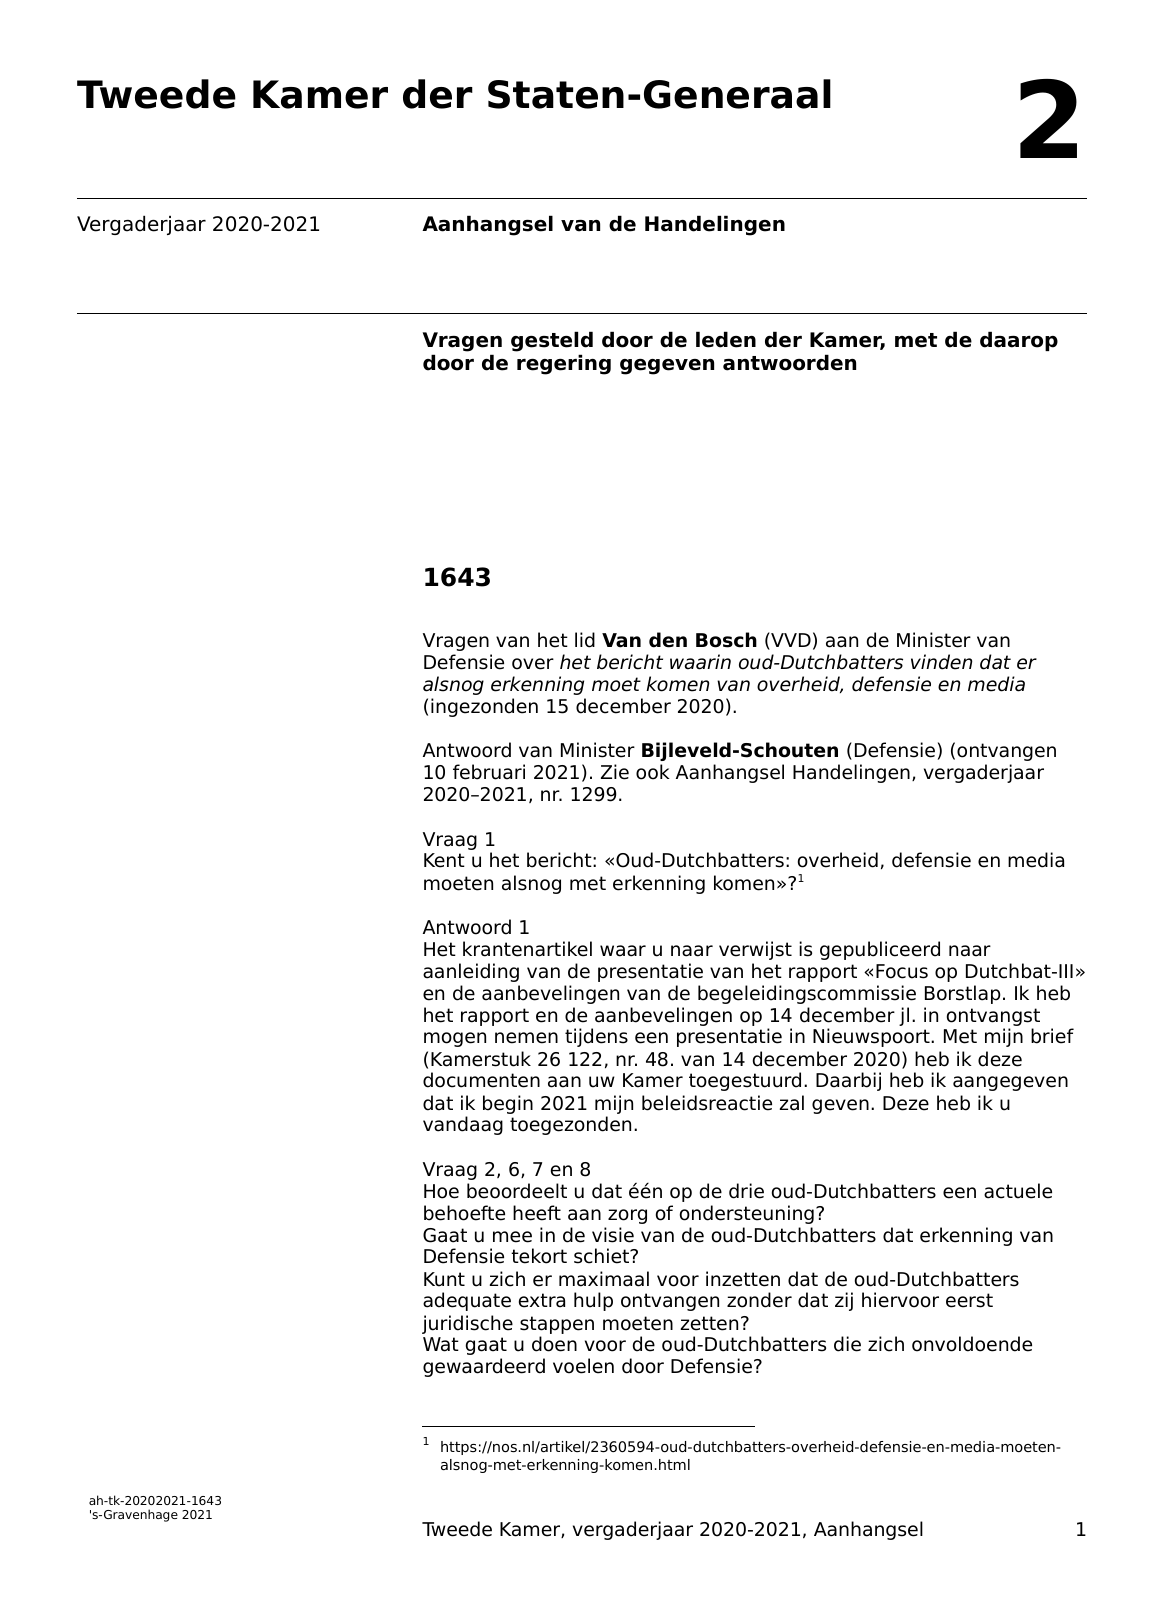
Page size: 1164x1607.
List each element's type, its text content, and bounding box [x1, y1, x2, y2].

text ah-tk-20202021-1643 [88, 1494, 323, 1508]
text https://nos.nl/artikel/2360594-oud-dutchbatters-overheid-defensie-en-media-moeten-alsnog-met-erkenning-komen.html [422, 1435, 1087, 1474]
text 1643 [422, 563, 1087, 592]
text Vraag 2, 6, 7 en 8 [422, 1158, 1087, 1181]
table_header Tweede Kamer der Staten-Generaal [77, 59, 886, 198]
text 's-Gravenhage 2021 [88, 1508, 323, 1522]
text Kunt u zich er maximaal voor inzetten dat de oud-Dutchbatters adequate extra hulp ontvangen zonder dat zij hiervoor eerst juridische stappen moeten zetten? [422, 1268, 1087, 1334]
text Hoe beoordeelt u dat één op de drie oud-Dutchbatters een actuele behoefte heeft aan zorg of ondersteuning? [422, 1181, 1087, 1224]
table_cell [77, 314, 422, 375]
text Vragen van het lid Van den Bosch (VVD) aan de Minister van Defensie over het bericht waarin oud-Dutchbatters vinden dat er alsnog erkenning moet komen van overheid, defensie en media (ingezonden 15 december 2020). [422, 630, 1087, 718]
text Het krantenartikel waar u naar verwijst is gepubliceerd naar aanleiding van de presentatie van het rapport «Focus op Dutchbat-III» en de aanbevelingen van de begeleidingscommissie Borstlap. Ik heb het rapport en de aanbevelingen op 14 december jl. in ontvangst mogen nemen tijdens een presentatie in Nieuwspoort. Met mijn brief (Kamerstuk 26 122, nr. 48. van 14 december 2020) heb ik deze documenten aan uw Kamer toegestuurd. Daarbij heb ik aangegeven dat ik begin 2021 mijn beleidsreactie zal geven. Deze heb ik u vandaag toegezonden. [422, 938, 1087, 1136]
table_cell Vergaderjaar 2020-2021 [77, 199, 422, 313]
text Kent u het bericht: «Oud-Dutchbatters: overheid, defensie en media moeten alsnog met erkenning komen»? [422, 850, 1087, 894]
table_cell Aanhangsel van de Handelingen [422, 199, 1087, 313]
text Gaat u mee in de visie van de oud-Dutchbatters dat erkenning van Defensie tekort schiet? [422, 1224, 1087, 1268]
text Wat gaat u doen voor de oud-Dutchbatters die zich onvoldoende gewaardeerd voelen door Defensie? [422, 1334, 1087, 1378]
table_header 2 [886, 59, 1087, 198]
table_cell Vragen gesteld door de leden der Kamer, met de daarop door de regering gegeven antwoorden [422, 314, 1087, 375]
text Antwoord van Minister Bijleveld-Schouten (Defensie) (ontvangen 10 februari 2021). Zie ook Aanhangsel Handelingen, vergaderjaar 2020–2021, nr. 1299. [422, 740, 1087, 806]
text Antwoord 1 [422, 917, 1087, 938]
text Vraag 1 [422, 828, 1087, 850]
